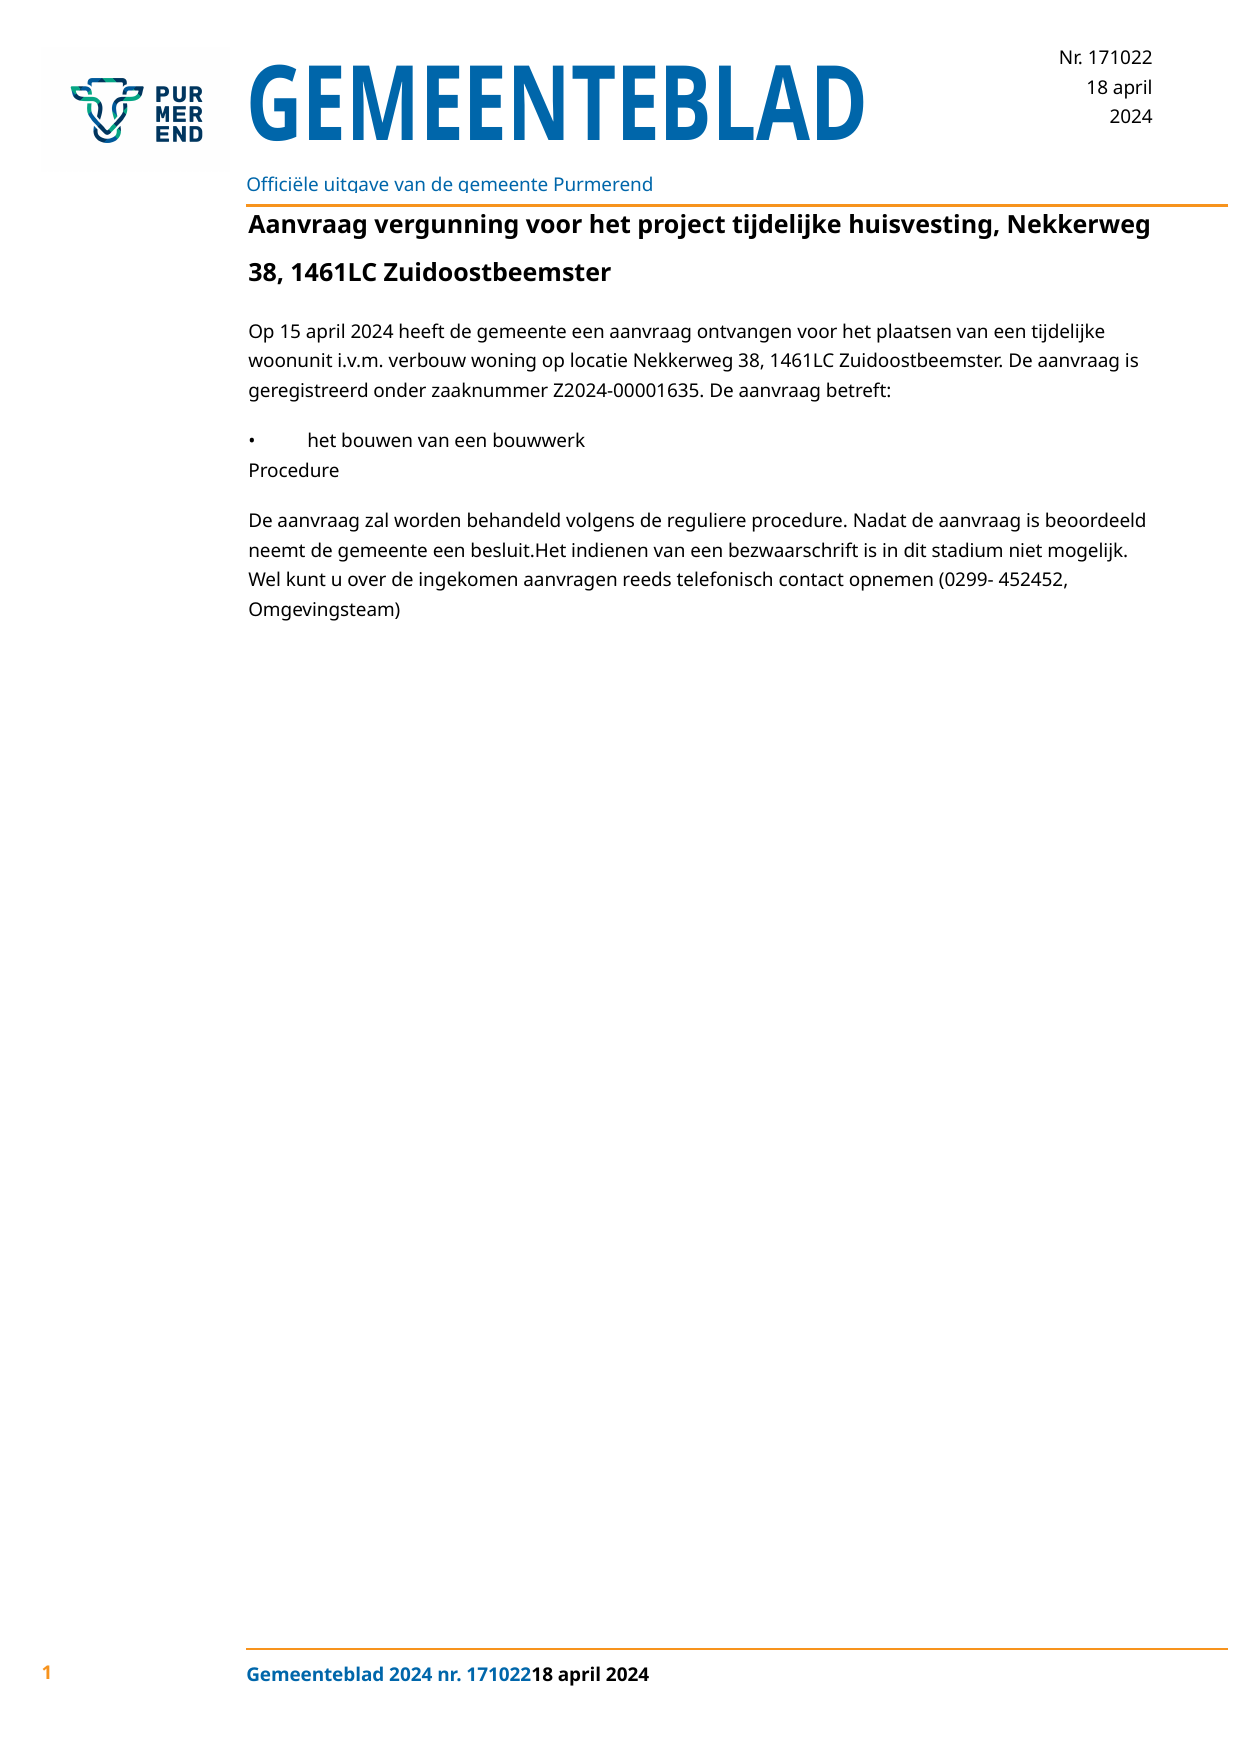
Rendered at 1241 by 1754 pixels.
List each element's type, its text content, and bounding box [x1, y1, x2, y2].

picture [41, 47, 231, 172]
text Procedure [248, 457, 1152, 483]
text Op 15 april 2024 heeft de gemeente een aanvraag ontvangen voor het plaatsen van een tijdelijke woonunit i.v.m. verbouw woning op locatie Nekkerweg 38, 1461LC Zuidoostbeemster. De aanvraag is geregistreerd onder zaaknummer Z2024-00001635. De aanvraag betreft: [248, 318, 1152, 403]
text De aanvraag zal worden behandeld volgens de reguliere procedure. Nadat de aanvraag is beoordeeld neemt de gemeente een besluit.Het indienen van een bezwaarschrift is in dit stadium niet mogelijk. Wel kunt u over de ingekomen aanvragen reeds telefonisch contact opnemen (0299- 452452, Omgevingsteam) [248, 507, 1152, 622]
text Aanvraag vergunning voor het project tijdelijke huisvesting, Nekkerweg 38, 1461LC Zuidoostbeemster [248, 207, 1152, 288]
list het bouwen van een bouwwerk [248, 427, 1152, 453]
